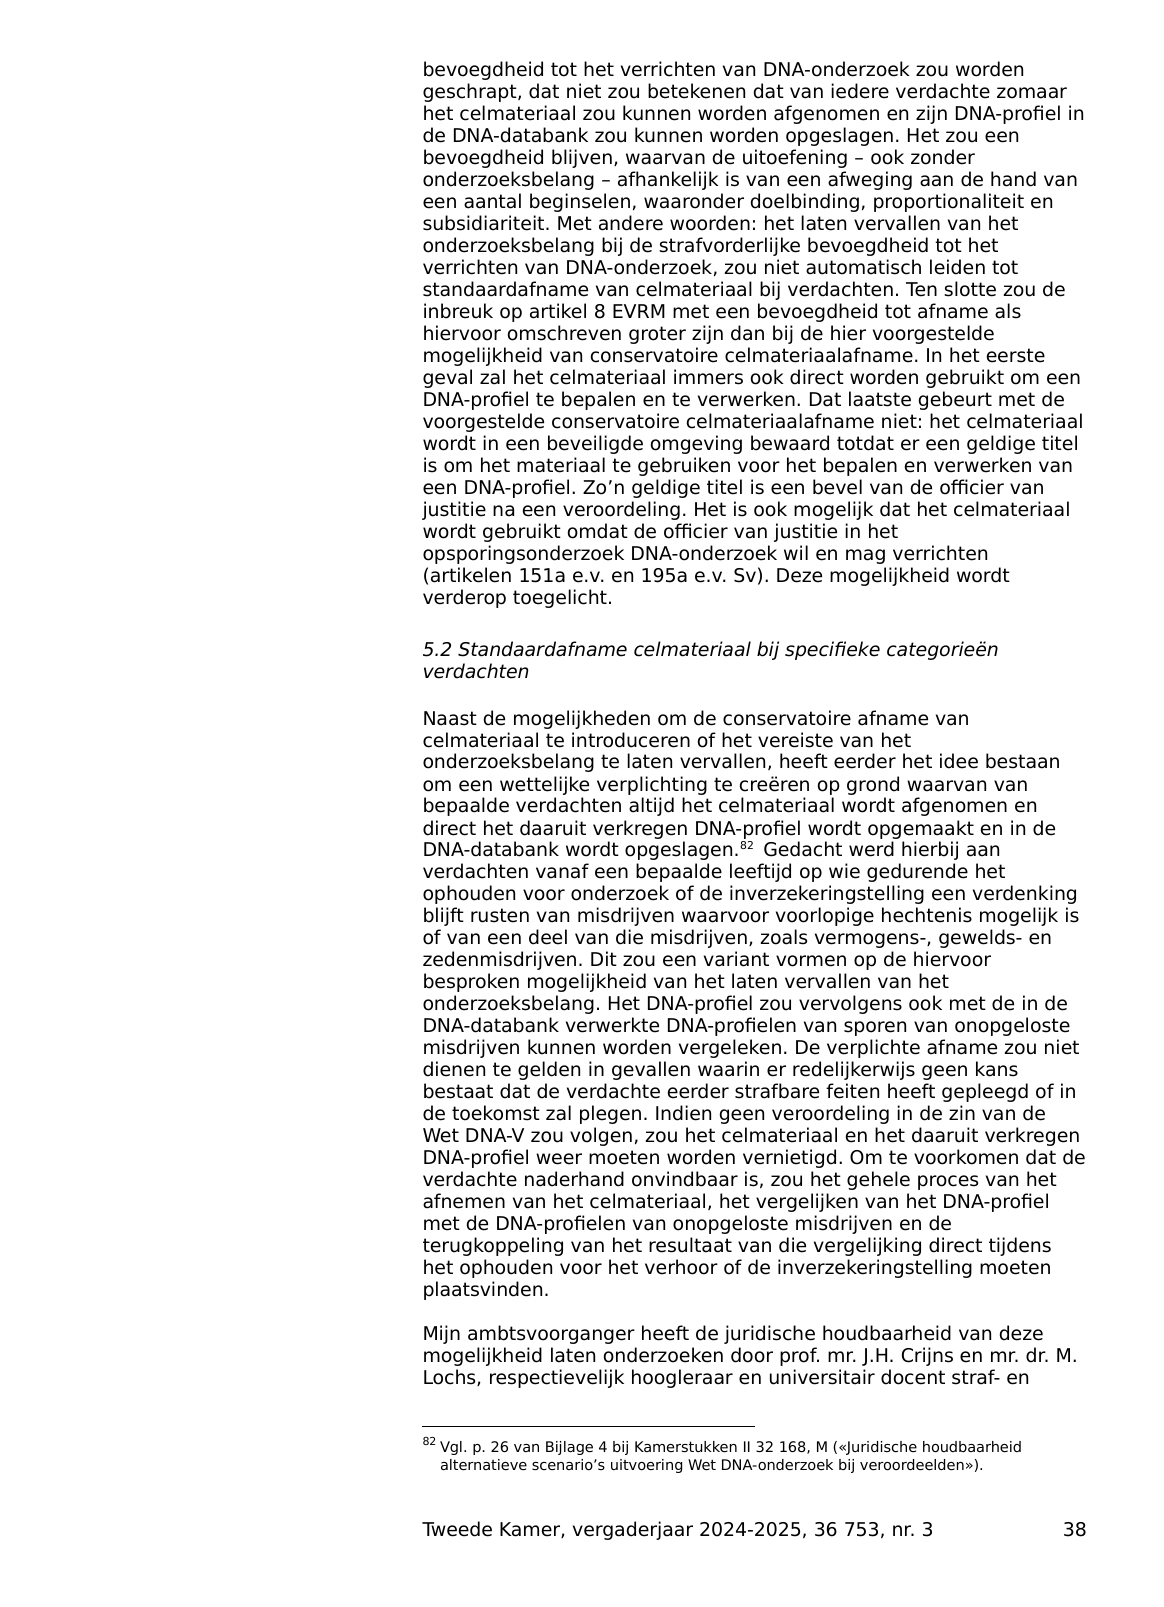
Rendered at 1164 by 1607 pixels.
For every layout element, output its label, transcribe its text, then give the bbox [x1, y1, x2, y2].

text Vgl. p. 26 van Bijlage 4 bij Kamerstukken II 32 168, M («Juridische houdbaarheid alternatieve scenario’s uitvoering Wet DNA-onderzoek bij veroordeelden»). [422, 1435, 1087, 1474]
text Naast de mogelijkheden om de conservatoire afname van celmateriaal te introduceren of het vereiste van het onderzoeksbelang te laten vervallen, heeft eerder het idee bestaan om een wettelijke verplichting te creëren op grond waarvan van bepaalde verdachten altijd het celmateriaal wordt afgenomen en direct het daaruit verkregen DNA-profiel wordt opgemaakt en in de DNA-databank wordt opgeslagen. Gedacht werd hierbij aan verdachten vanaf een bepaalde leeftijd op wie gedurende het ophouden voor onderzoek of de inverzekeringstelling een verdenking blijft rusten van misdrijven waarvoor voorlopige hechtenis mogelijk is of van een deel van die misdrijven, zoals vermogens-, gewelds- en zedenmisdrijven. Dit zou een variant vormen op de hiervoor besproken mogelijkheid van het laten vervallen van het onderzoeksbelang. Het DNA-profiel zou vervolgens ook met de in de DNA-databank verwerkte DNA-profielen van sporen van onopgeloste misdrijven kunnen worden vergeleken. De verplichte afname zou niet dienen te gelden in gevallen waarin er redelijkerwijs geen kans bestaat dat de verdachte eerder strafbare feiten heeft gepleegd of in de toekomst zal plegen. Indien geen veroordeling in de zin van de Wet DNA-V zou volgen, zou het celmateriaal en het daaruit verkregen DNA-profiel weer moeten worden vernietigd. Om te voorkomen dat de verdachte naderhand onvindbaar is, zou het gehele proces van het afnemen van het celmateriaal, het vergelijken van het DNA-profiel met de DNA-profielen van onopgeloste misdrijven en de terugkoppeling van het resultaat van die vergelijking direct tijdens het ophouden voor het verhoor of de inverzekeringstelling moeten plaatsvinden. [422, 707, 1087, 1301]
text bevoegdheid tot het verrichten van DNA-onderzoek zou worden geschrapt, dat niet zou betekenen dat van iedere verdachte zomaar het celmateriaal zou kunnen worden afgenomen en zijn DNA-profiel in de DNA-databank zou kunnen worden opgeslagen. Het zou een bevoegdheid blijven, waarvan de uitoefening – ook zonder onderzoeksbelang – afhankelijk is van een afweging aan de hand van een aantal beginselen, waaronder doelbinding, proportionaliteit en subsidiariteit. Met andere woorden: het laten vervallen van het onderzoeksbelang bij de strafvorderlijke bevoegdheid tot het verrichten van DNA-onderzoek, zou niet automatisch leiden tot standaardafname van celmateriaal bij verdachten. Ten slotte zou de inbreuk op artikel 8 EVRM met een bevoegdheid tot afname als hiervoor omschreven groter zijn dan bij de hier voorgestelde mogelijkheid van conservatoire celmateriaalafname. In het eerste geval zal het celmateriaal immers ook direct worden gebruikt om een DNA-profiel te bepalen en te verwerken. Dat laatste gebeurt met de voorgestelde conservatoire celmateriaalafname niet: het celmateriaal wordt in een beveiligde omgeving bewaard totdat er een geldige titel is om het materiaal te gebruiken voor het bepalen en verwerken van een DNA-profiel. Zo’n geldige titel is een bevel van de officier van justitie na een veroordeling. Het is ook mogelijk dat het celmateriaal wordt gebruikt omdat de officier van justitie in het opsporingsonderzoek DNA-onderzoek wil en mag verrichten (artikelen 151a e.v. en 195a e.v. Sv). Deze mogelijkheid wordt verderop toegelicht. [422, 59, 1087, 608]
subtitle 5.2 Standaardafname celmateriaal bij specifieke categorieën verdachten [422, 638, 1087, 682]
text Mijn ambtsvoorganger heeft de juridische houdbaarheid van deze mogelijkheid laten onderzoeken door prof. mr. J.H. Crijns en mr. dr. M. Lochs, respectievelijk hoogleraar en universitair docent straf- en [422, 1323, 1087, 1389]
